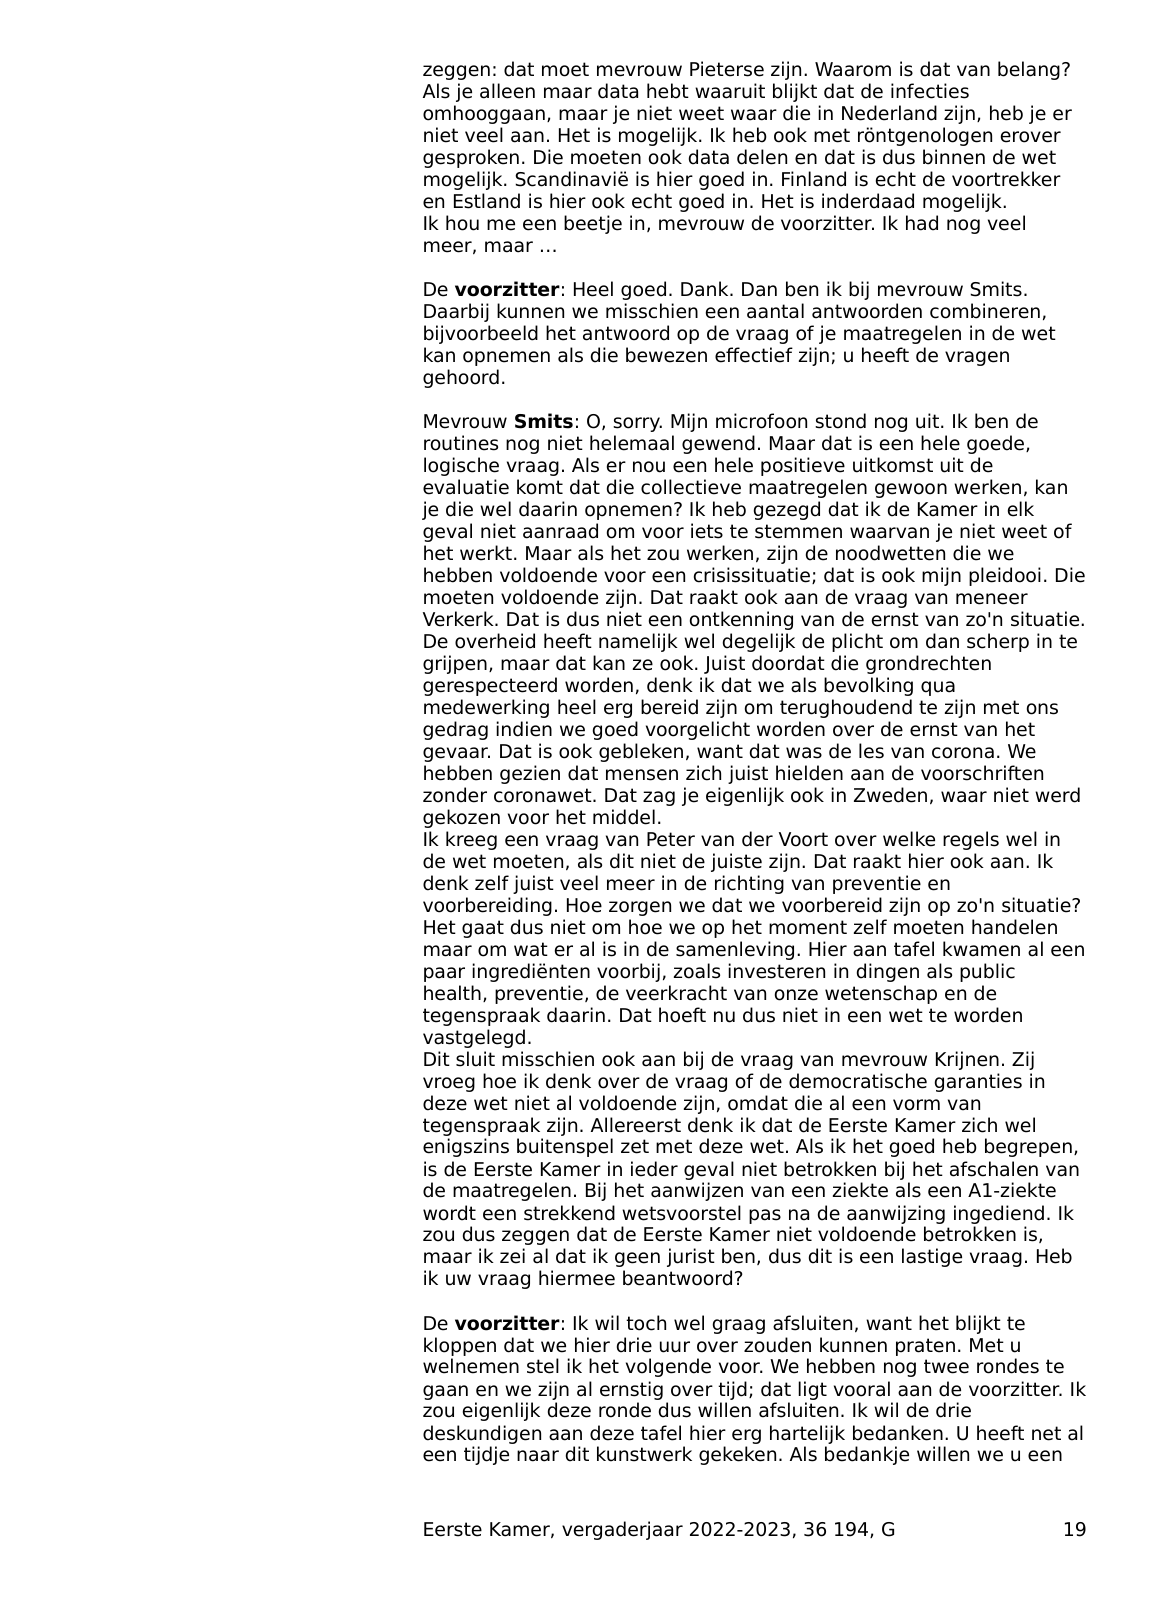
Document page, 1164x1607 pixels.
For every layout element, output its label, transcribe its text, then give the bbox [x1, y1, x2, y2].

text Ik kreeg een vraag van Peter van der Voort over welke regels wel in de wet moeten, als dit niet de juiste zijn. Dat raakt hier ook aan. Ik denk zelf juist veel meer in de richting van preventie en voorbereiding. Hoe zorgen we dat we voorbereid zijn op zo'n situatie? Het gaat dus niet om hoe we op het moment zelf moeten handelen maar om wat er al is in de samenleving. Hier aan tafel kwamen al een paar ingrediënten voorbij, zoals investeren in dingen als public health, preventie, de veerkracht van onze wetenschap en de tegenspraak daarin. Dat hoeft nu dus niet in een wet te worden vastgelegd. [422, 829, 1087, 1048]
text zeggen: dat moet mevrouw Pieterse zijn. Waarom is dat van belang? Als je alleen maar data hebt waaruit blijkt dat de infecties omhooggaan, maar je niet weet waar die in Nederland zijn, heb je er niet veel aan. Het is mogelijk. Ik heb ook met röntgenologen erover gesproken. Die moeten ook data delen en dat is dus binnen de wet mogelijk. Scandinavië is hier goed in. Finland is echt de voortrekker en Estland is hier ook echt goed in. Het is inderdaad mogelijk. [422, 59, 1087, 213]
text Mevrouw Smits: O, sorry. Mijn microfoon stond nog uit. Ik ben de routines nog niet helemaal gewend. Maar dat is een hele goede, logische vraag. Als er nou een hele positieve uitkomst uit de evaluatie komt dat die collectieve maatregelen gewoon werken, kan je die wel daarin opnemen? Ik heb gezegd dat ik de Kamer in elk geval niet aanraad om voor iets te stemmen waarvan je niet weet of het werkt. Maar als het zou werken, zijn de noodwetten die we hebben voldoende voor een crisissituatie; dat is ook mijn pleidooi. Die moeten voldoende zijn. Dat raakt ook aan de vraag van meneer Verkerk. Dat is dus niet een ontkenning van de ernst van zo'n situatie. De overheid heeft namelijk wel degelijk de plicht om dan scherp in te grijpen, maar dat kan ze ook. Juist doordat die grondrechten gerespecteerd worden, denk ik dat we als bevolking qua medewerking heel erg bereid zijn om terughoudend te zijn met ons gedrag indien we goed voorgelicht worden over de ernst van het gevaar. Dat is ook gebleken, want dat was de les van corona. We hebben gezien dat mensen zich juist hielden aan de voorschriften zonder coronawet. Dat zag je eigenlijk ook in Zweden, waar niet werd gekozen voor het middel. [422, 411, 1087, 829]
text De voorzitter: Ik wil toch wel graag afsluiten, want het blijkt te kloppen dat we hier drie uur over zouden kunnen praten. Met u welnemen stel ik het volgende voor. We hebben nog twee rondes te gaan en we zijn al ernstig over tijd; dat ligt vooral aan de voorzitter. Ik zou eigenlijk deze ronde dus willen afsluiten. Ik wil de drie deskundigen aan deze tafel hier erg hartelijk bedanken. U heeft net al een tijdje naar dit kunstwerk gekeken. Als bedankje willen we u een [422, 1312, 1087, 1466]
text Dit sluit misschien ook aan bij de vraag van mevrouw Krijnen. Zij vroeg hoe ik denk over de vraag of de democratische garanties in deze wet niet al voldoende zijn, omdat die al een vorm van tegenspraak zijn. Allereerst denk ik dat de Eerste Kamer zich wel enigszins buitenspel zet met deze wet. Als ik het goed heb begrepen, is de Eerste Kamer in ieder geval niet betrokken bij het afschalen van de maatregelen. Bij het aanwijzen van een ziekte als een A1-ziekte wordt een strekkend wetsvoorstel pas na de aanwijzing ingediend. Ik zou dus zeggen dat de Eerste Kamer niet voldoende betrokken is, maar ik zei al dat ik geen jurist ben, dus dit is een lastige vraag. Heb ik uw vraag hiermee beantwoord? [422, 1048, 1087, 1290]
text De voorzitter: Heel goed. Dank. Dan ben ik bij mevrouw Smits. Daarbij kunnen we misschien een aantal antwoorden combineren, bijvoorbeeld het antwoord op de vraag of je maatregelen in de wet kan opnemen als die bewezen effectief zijn; u heeft de vragen gehoord. [422, 279, 1087, 389]
text Ik hou me een beetje in, mevrouw de voorzitter. Ik had nog veel meer, maar … [422, 213, 1087, 257]
